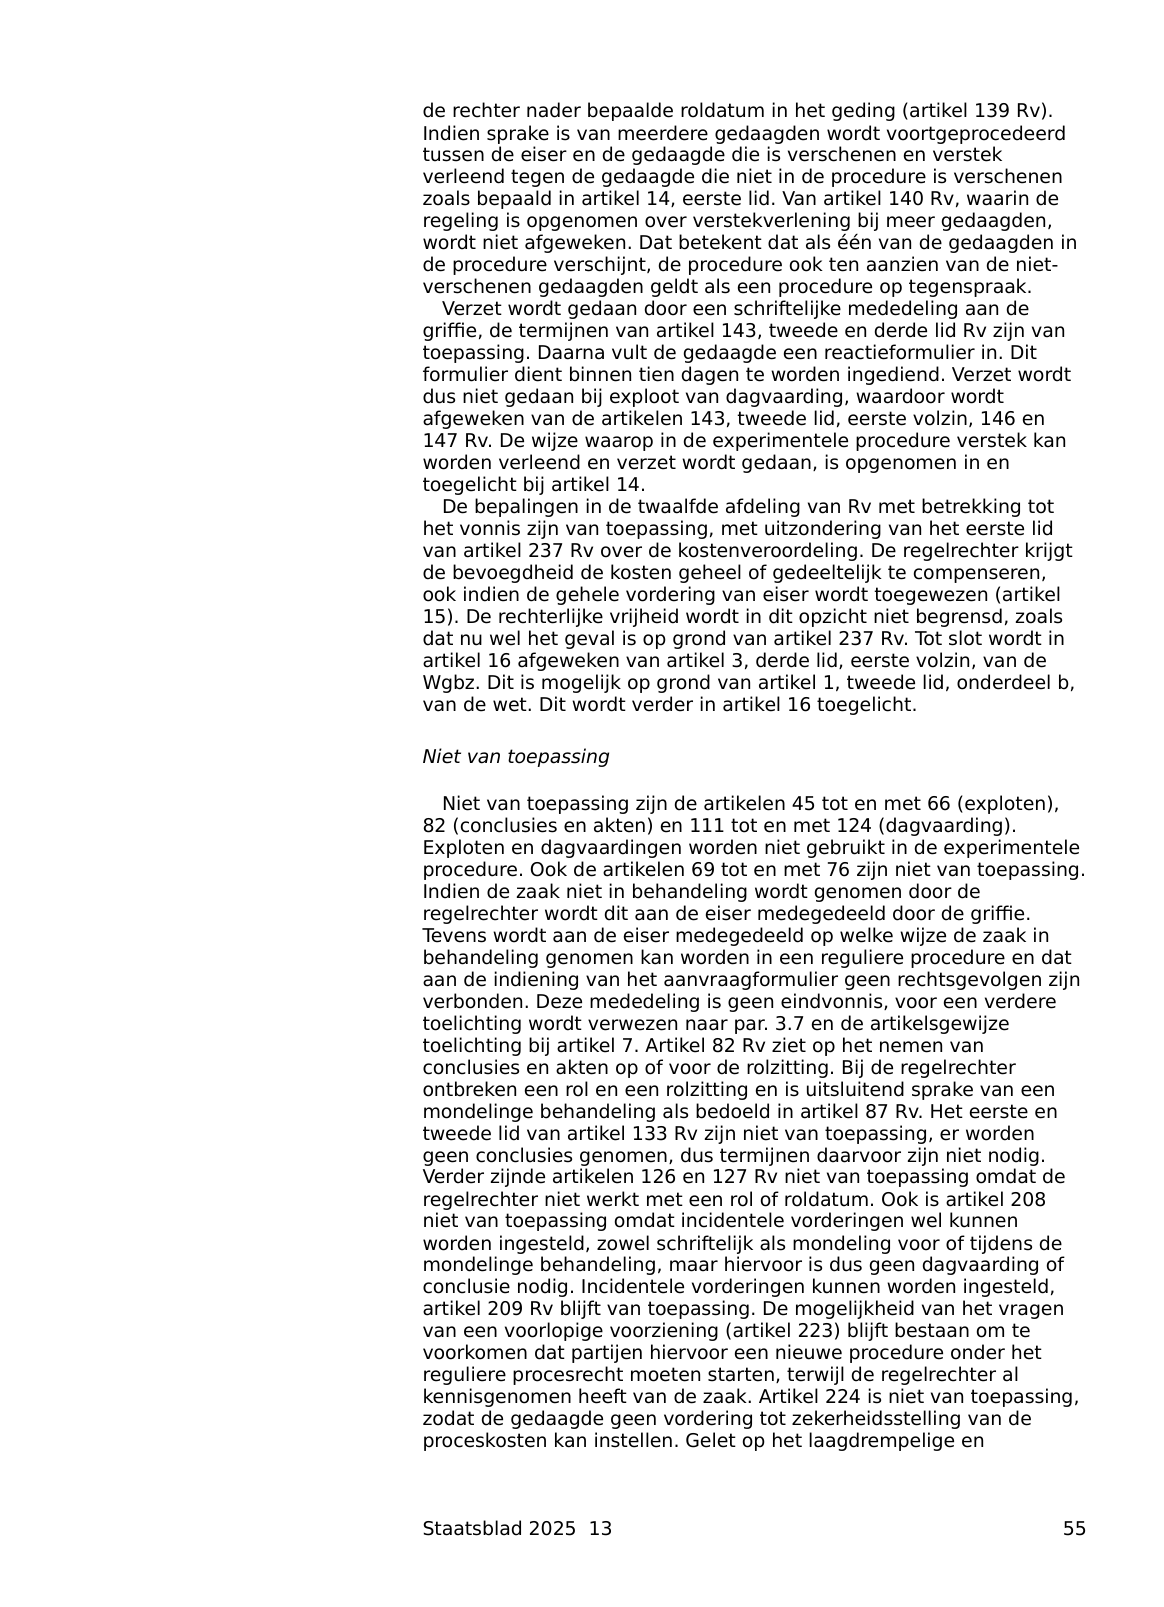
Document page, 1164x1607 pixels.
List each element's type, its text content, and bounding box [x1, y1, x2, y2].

subtitle Niet van toepassing [422, 746, 1087, 768]
text De bepalingen in de twaalfde afdeling van Rv met betrekking tot het vonnis zijn van toepassing, met uitzondering van het eerste lid van artikel 237 Rv over de kostenveroordeling. De regelrechter krijgt de bevoegdheid de kosten geheel of gedeeltelijk te compenseren, ook indien de gehele vordering van eiser wordt toegewezen (artikel 15). De rechterlijke vrijheid wordt in dit opzicht niet begrensd, zoals dat nu wel het geval is op grond van artikel 237 Rv. Tot slot wordt in artikel 16 afgeweken van artikel 3, derde lid, eerste volzin, van de Wgbz. Dit is mogelijk op grond van artikel 1, tweede lid, onderdeel b, van de wet. Dit wordt verder in artikel 16 toegelicht. [422, 496, 1087, 716]
text de rechter nader bepaalde roldatum in het geding (artikel 139 Rv). Indien sprake is van meerdere gedaagden wordt voortgeprocedeerd tussen de eiser en de gedaagde die is verschenen en verstek verleend tegen de gedaagde die niet in de procedure is verschenen zoals bepaald in artikel 14, eerste lid. Van artikel 140 Rv, waarin de regeling is opgenomen over verstekverlening bij meer gedaagden, wordt niet afgeweken. Dat betekent dat als één van de gedaagden in de procedure verschijnt, de procedure ook ten aanzien van de niet-verschenen gedaagden geldt als een procedure op tegenspraak. [422, 100, 1087, 298]
text Verzet wordt gedaan door een schriftelijke mededeling aan de griffie, de termijnen van artikel 143, tweede en derde lid Rv zijn van toepassing. Daarna vult de gedaagde een reactieformulier in. Dit formulier dient binnen tien dagen te worden ingediend. Verzet wordt dus niet gedaan bij exploot van dagvaarding, waardoor wordt afgeweken van de artikelen 143, tweede lid, eerste volzin, 146 en 147 Rv. De wijze waarop in de experimentele procedure verstek kan worden verleend en verzet wordt gedaan, is opgenomen in en toegelicht bij artikel 14. [422, 298, 1087, 496]
text Niet van toepassing zijn de artikelen 45 tot en met 66 (exploten), 82 (conclusies en akten) en 111 tot en met 124 (dagvaarding). Exploten en dagvaardingen worden niet gebruikt in de experimentele procedure. Ook de artikelen 69 tot en met 76 zijn niet van toepassing. Indien de zaak niet in behandeling wordt genomen door de regelrechter wordt dit aan de eiser medegedeeld door de griffie. Tevens wordt aan de eiser medegedeeld op welke wijze de zaak in behandeling genomen kan worden in een reguliere procedure en dat aan de indiening van het aanvraagformulier geen rechtsgevolgen zijn verbonden. Deze mededeling is geen eindvonnis, voor een verdere toelichting wordt verwezen naar par. 3.7 en de artikelsgewijze toelichting bij artikel 7. Artikel 82 Rv ziet op het nemen van conclusies en akten op of voor de rolzitting. Bij de regelrechter ontbreken een rol en een rolzitting en is uitsluitend sprake van een mondelinge behandeling als bedoeld in artikel 87 Rv. Het eerste en tweede lid van artikel 133 Rv zijn niet van toepassing, er worden geen conclusies genomen, dus termijnen daarvoor zijn niet nodig. Verder zijnde artikelen 126 en 127 Rv niet van toepassing omdat de regelrechter niet werkt met een rol of roldatum. Ook is artikel 208 niet van toepassing omdat incidentele vorderingen wel kunnen worden ingesteld, zowel schriftelijk als mondeling voor of tijdens de mondelinge behandeling, maar hiervoor is dus geen dagvaarding of conclusie nodig. Incidentele vorderingen kunnen worden ingesteld, artikel 209 Rv blijft van toepassing. De mogelijkheid van het vragen van een voorlopige voorziening (artikel 223) blijft bestaan om te voorkomen dat partijen hiervoor een nieuwe procedure onder het reguliere procesrecht moeten starten, terwijl de regelrechter al kennisgenomen heeft van de zaak. Artikel 224 is niet van toepassing, zodat de gedaagde geen vordering tot zekerheidsstelling van de proceskosten kan instellen. Gelet op het laagdrempelige en [422, 793, 1087, 1452]
